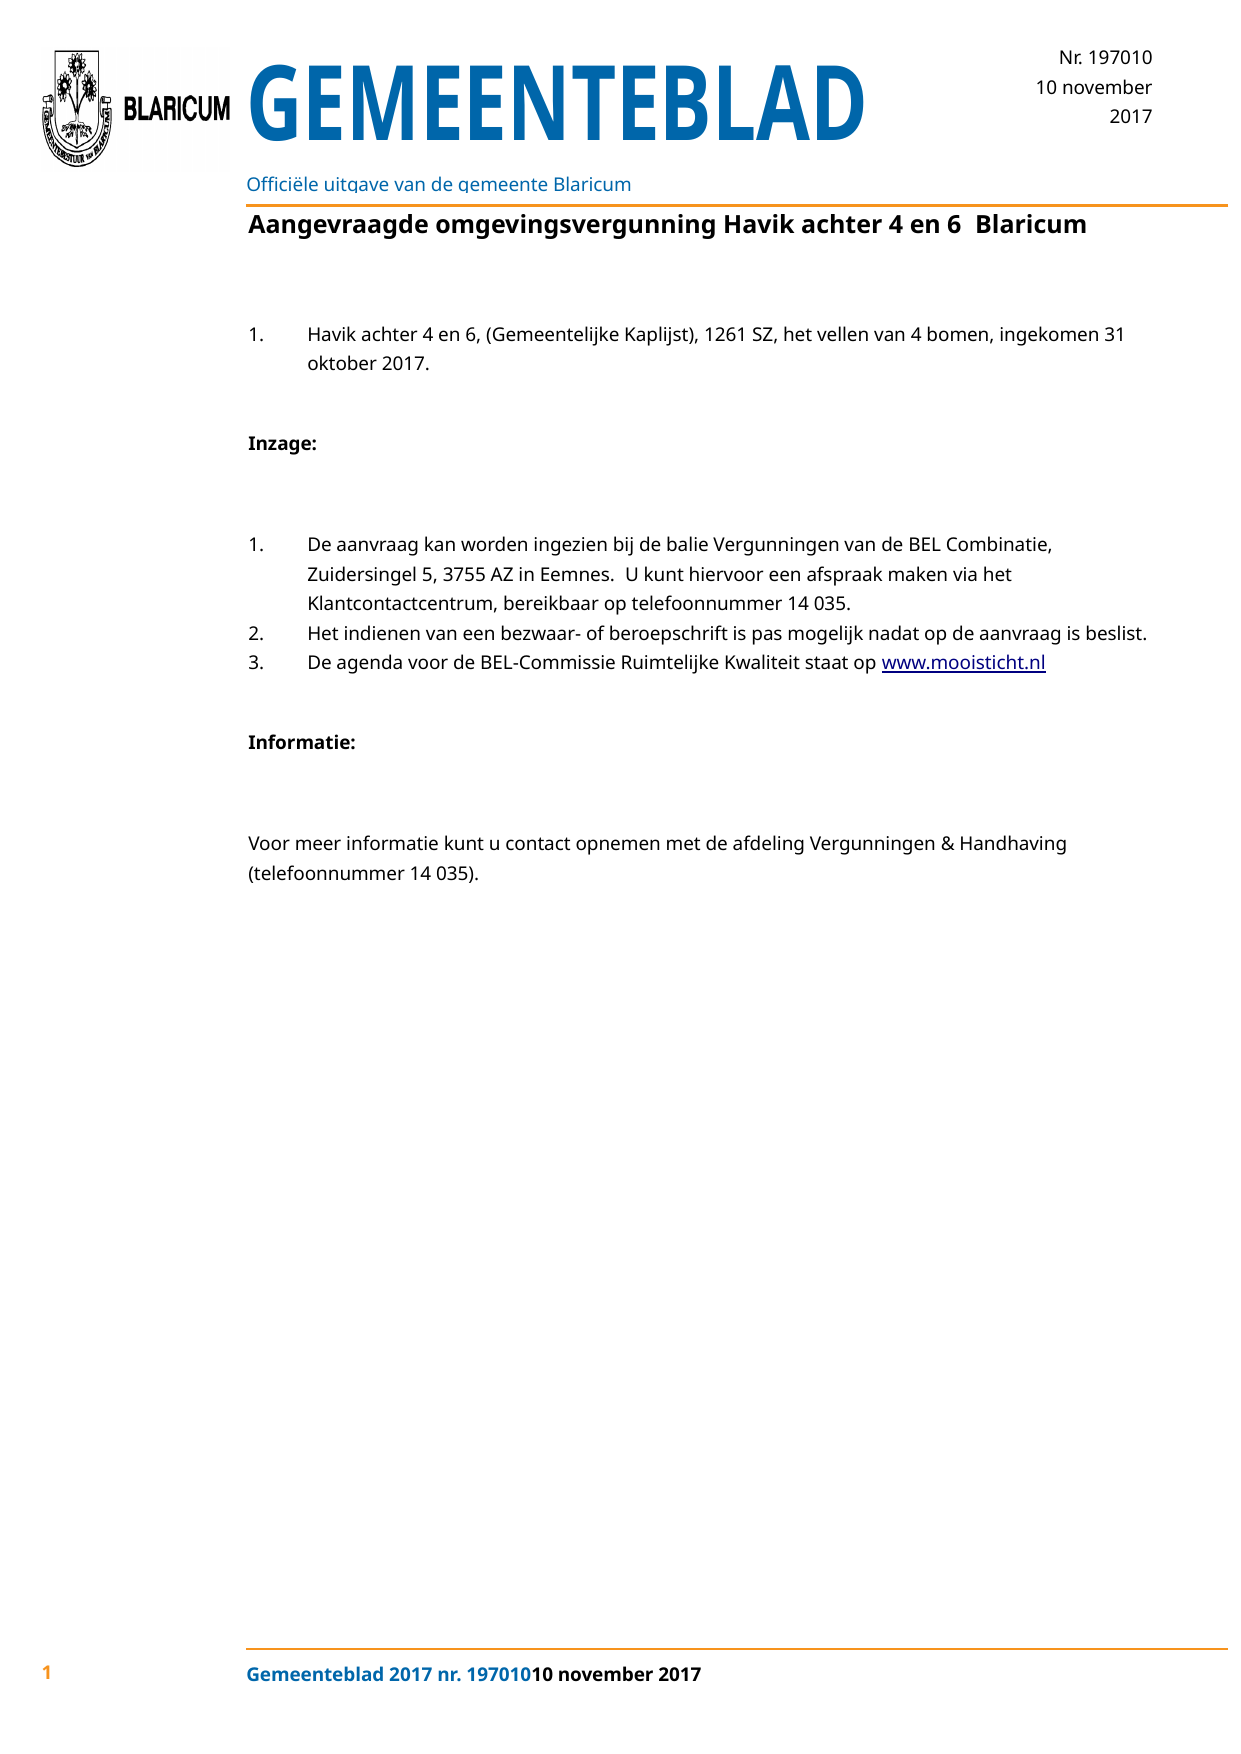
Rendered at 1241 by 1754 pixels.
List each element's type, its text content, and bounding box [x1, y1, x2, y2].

text Aangevraagde omgevingsvergunning Havik achter 4 en 6 Blaricum [248, 207, 1152, 241]
list De agenda voor de BEL-Commissie Ruimtelijke Kwaliteit staat op www.mooisticht.nl [248, 649, 1152, 675]
picture [41, 47, 231, 172]
text Informatie: [248, 729, 1152, 755]
list De aanvraag kan worden ingezien bij de balie Vergunningen van de BEL Combinatie, Zuidersingel 5, 3755 AZ in Eemnes. U kunt hiervoor een afspraak maken via het Klantcontactcentrum, bereikbaar op telefoonnummer 14 035. [248, 531, 1152, 616]
text Voor meer informatie kunt u contact opnemen met de afdeling Vergunningen & Handhaving (telefoonnummer 14 035). [248, 830, 1152, 886]
list Het indienen van een bezwaar- of beroepschrift is pas mogelijk nadat op de aanvraag is beslist. [248, 620, 1152, 646]
text Inzage: [248, 430, 1152, 456]
list Havik achter 4 en 6, (Gemeentelijke Kaplijst), 1261 SZ, het vellen van 4 bomen, ingekomen 31 oktober 2017. [248, 321, 1152, 376]
